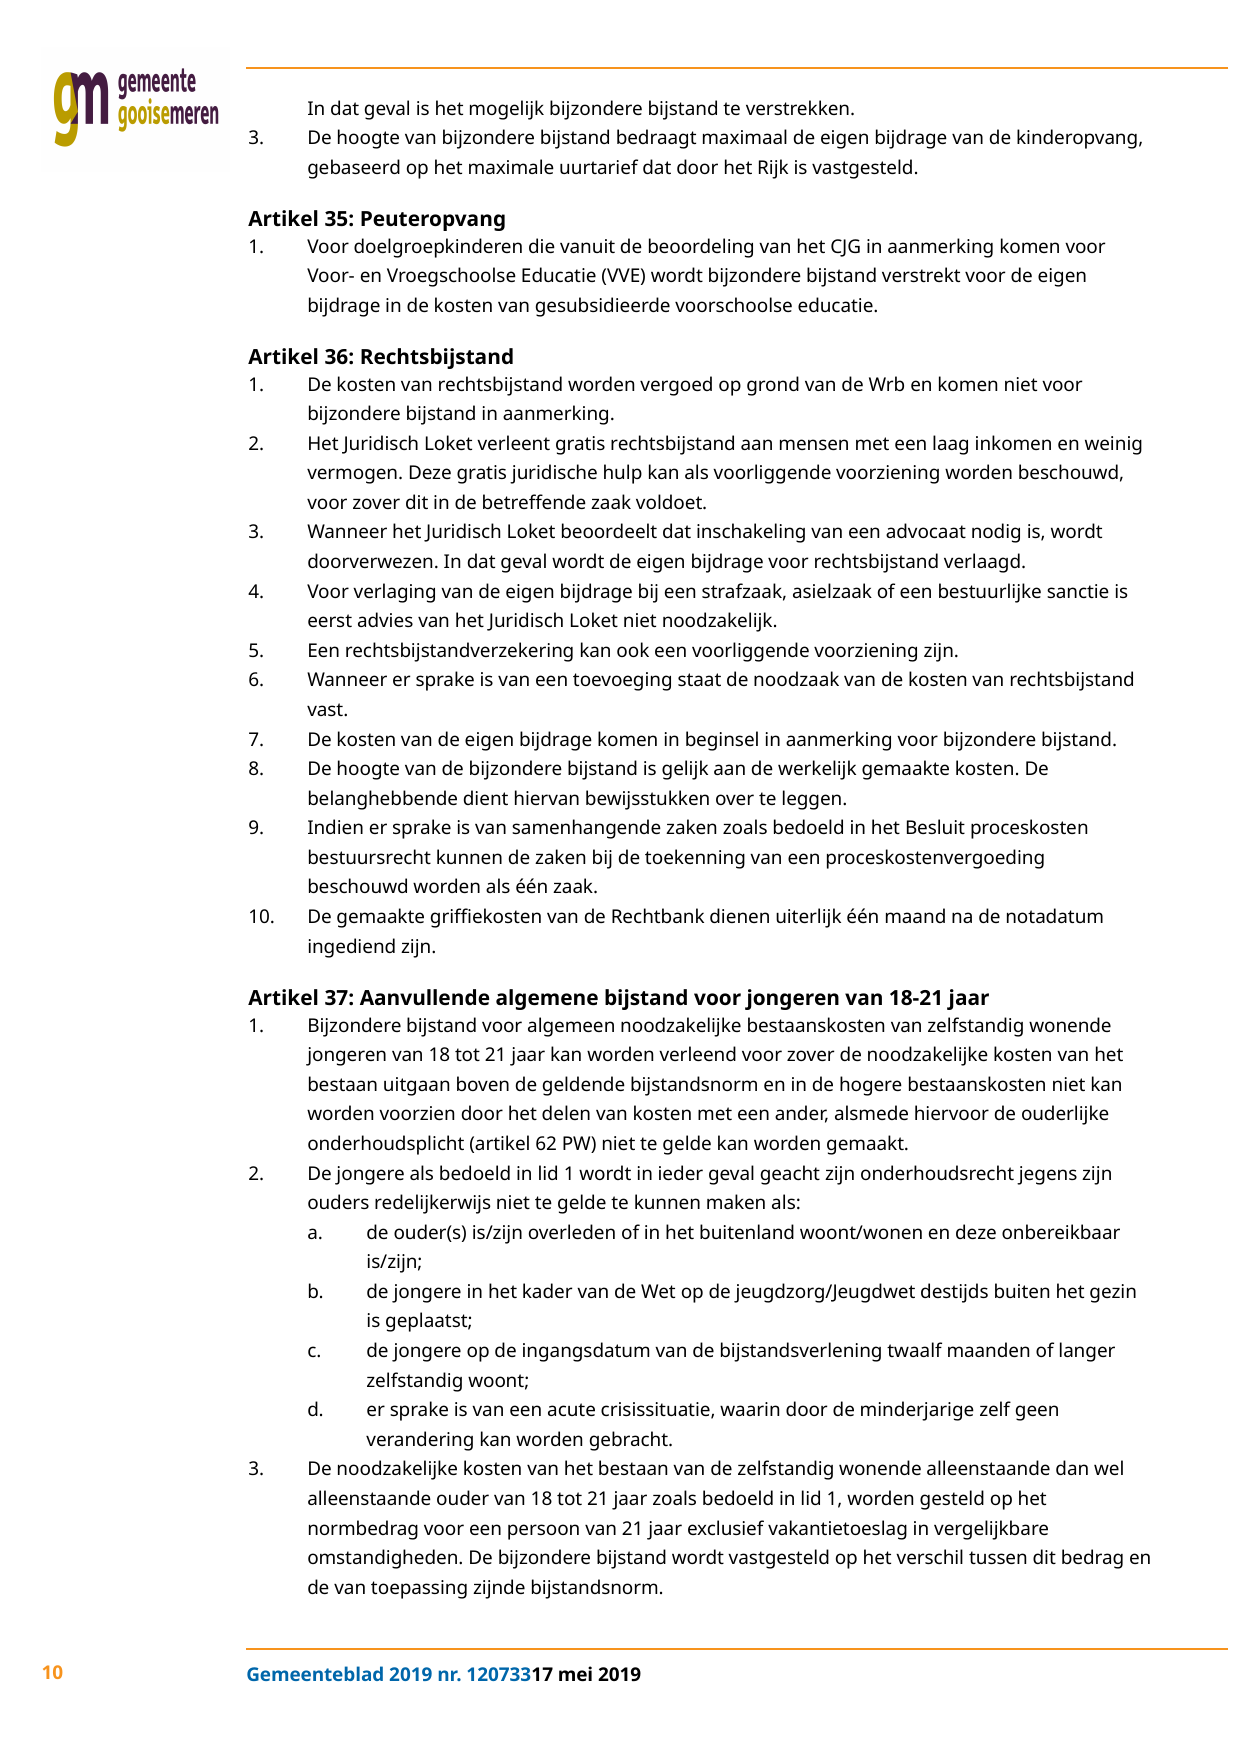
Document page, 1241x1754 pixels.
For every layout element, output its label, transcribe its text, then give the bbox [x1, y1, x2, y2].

list Voor doelgroepkinderen die vanuit de beoordeling van het CJG in aanmerking komen voor Voor- en Vroegschoolse Educatie (VVE) wordt bijzondere bijstand verstrekt voor de eigen bijdrage in de kosten van gesubsidieerde voorschoolse educatie. [248, 233, 1152, 318]
list de ouder(s) is/zijn overleden of in het buitenland woont/wonen en deze onbereikbaar is/zijn; [307, 1219, 1152, 1274]
list De jongere als bedoeld in lid 1 wordt in ieder geval geacht zijn onderhoudsrecht jegens zijn ouders redelijkerwijs niet te gelde te kunnen maken als: [248, 1160, 1152, 1215]
list De gemaakte griffiekosten van de Rechtbank dienen uiterlijk één maand na de notadatum ingediend zijn. [248, 903, 1152, 959]
list De noodzakelijke kosten van het bestaan van de zelfstandig wonende alleenstaande dan wel alleenstaande ouder van 18 tot 21 jaar zoals bedoeld in lid 1, worden gesteld op het normbedrag voor een persoon van 21 jaar exclusief vakantietoeslag in vergelijkbare omstandigheden. De bijzondere bijstand wordt vastgesteld op het verschil tussen dit bedrag en de van toepassing zijnde bijstandsnorm. [248, 1456, 1152, 1599]
list Het Juridisch Loket verleent gratis rechtsbijstand aan mensen met een laag inkomen en weinig vermogen. Deze gratis juridische hulp kan als voorliggende voorziening worden beschouwd, voor zover dit in de betreffende zaak voldoet. [248, 430, 1152, 515]
picture [41, 47, 231, 172]
list Wanneer er sprake is van een toevoeging staat de noodzaak van de kosten van rechtsbijstand vast. [248, 667, 1152, 722]
text Artikel 37: Aanvullende algemene bijstand voor jongeren van 18-21 jaar [248, 983, 1152, 1012]
list Voor verlaging van de eigen bijdrage bij een strafzaak, asielzaak of een bestuurlijke sanctie is eerst advies van het Juridisch Loket niet noodzakelijk. [248, 578, 1152, 633]
list de jongere in het kader van de Wet op de jeugdzorg/Jeugdwet destijds buiten het gezin is geplaatst; [307, 1278, 1152, 1333]
list Indien er sprake is van samenhangende zaken zoals bedoeld in het Besluit proceskosten bestuursrecht kunnen de zaken bij de toekenning van een proceskostenvergoeding beschouwd worden als één zaak. [248, 814, 1152, 899]
list Bijzondere bijstand voor algemeen noodzakelijke bestaanskosten van zelfstandig wonende jongeren van 18 tot 21 jaar kan worden verleend voor zover de noodzakelijke kosten van het bestaan uitgaan boven de geldende bijstandsnorm en in de hogere bestaanskosten niet kan worden voorzien door het delen van kosten met een ander, alsmede hiervoor de ouderlijke onderhoudsplicht (artikel 62 PW) niet te gelde kan worden gemaakt. [248, 1012, 1152, 1156]
list de jongere op de ingangsdatum van de bijstandsverlening twaalf maanden of langer zelfstandig woont; [307, 1337, 1152, 1392]
list Wanneer het Juridisch Loket beoordeelt dat inschakeling van een advocaat nodig is, wordt doorverwezen. In dat geval wordt de eigen bijdrage voor rechtsbijstand verlaagd. [248, 519, 1152, 574]
list In dat geval is het mogelijk bijzondere bijstand te verstrekken. [248, 95, 1152, 121]
text Artikel 35: Peuteropvang [248, 204, 1152, 233]
list De kosten van rechtsbijstand worden vergoed op grond van de Wrb en komen niet voor bijzondere bijstand in aanmerking. [248, 371, 1152, 426]
list De hoogte van bijzondere bijstand bedraagt maximaal de eigen bijdrage van de kinderopvang, gebaseerd op het maximale uurtarief dat door het Rijk is vastgesteld. [248, 124, 1152, 180]
list Een rechtsbijstandverzekering kan ook een voorliggende voorziening zijn. [248, 637, 1152, 663]
list De kosten van de eigen bijdrage komen in beginsel in aanmerking voor bijzondere bijstand. [248, 726, 1152, 752]
list er sprake is van een acute crisissituatie, waarin door de minderjarige zelf geen verandering kan worden gebracht. [307, 1396, 1152, 1452]
text Artikel 36: Rechtsbijstand [248, 342, 1152, 371]
list De hoogte van de bijzondere bijstand is gelijk aan de werkelijk gemaakte kosten. De belanghebbende dient hiervan bewijsstukken over te leggen. [248, 755, 1152, 811]
